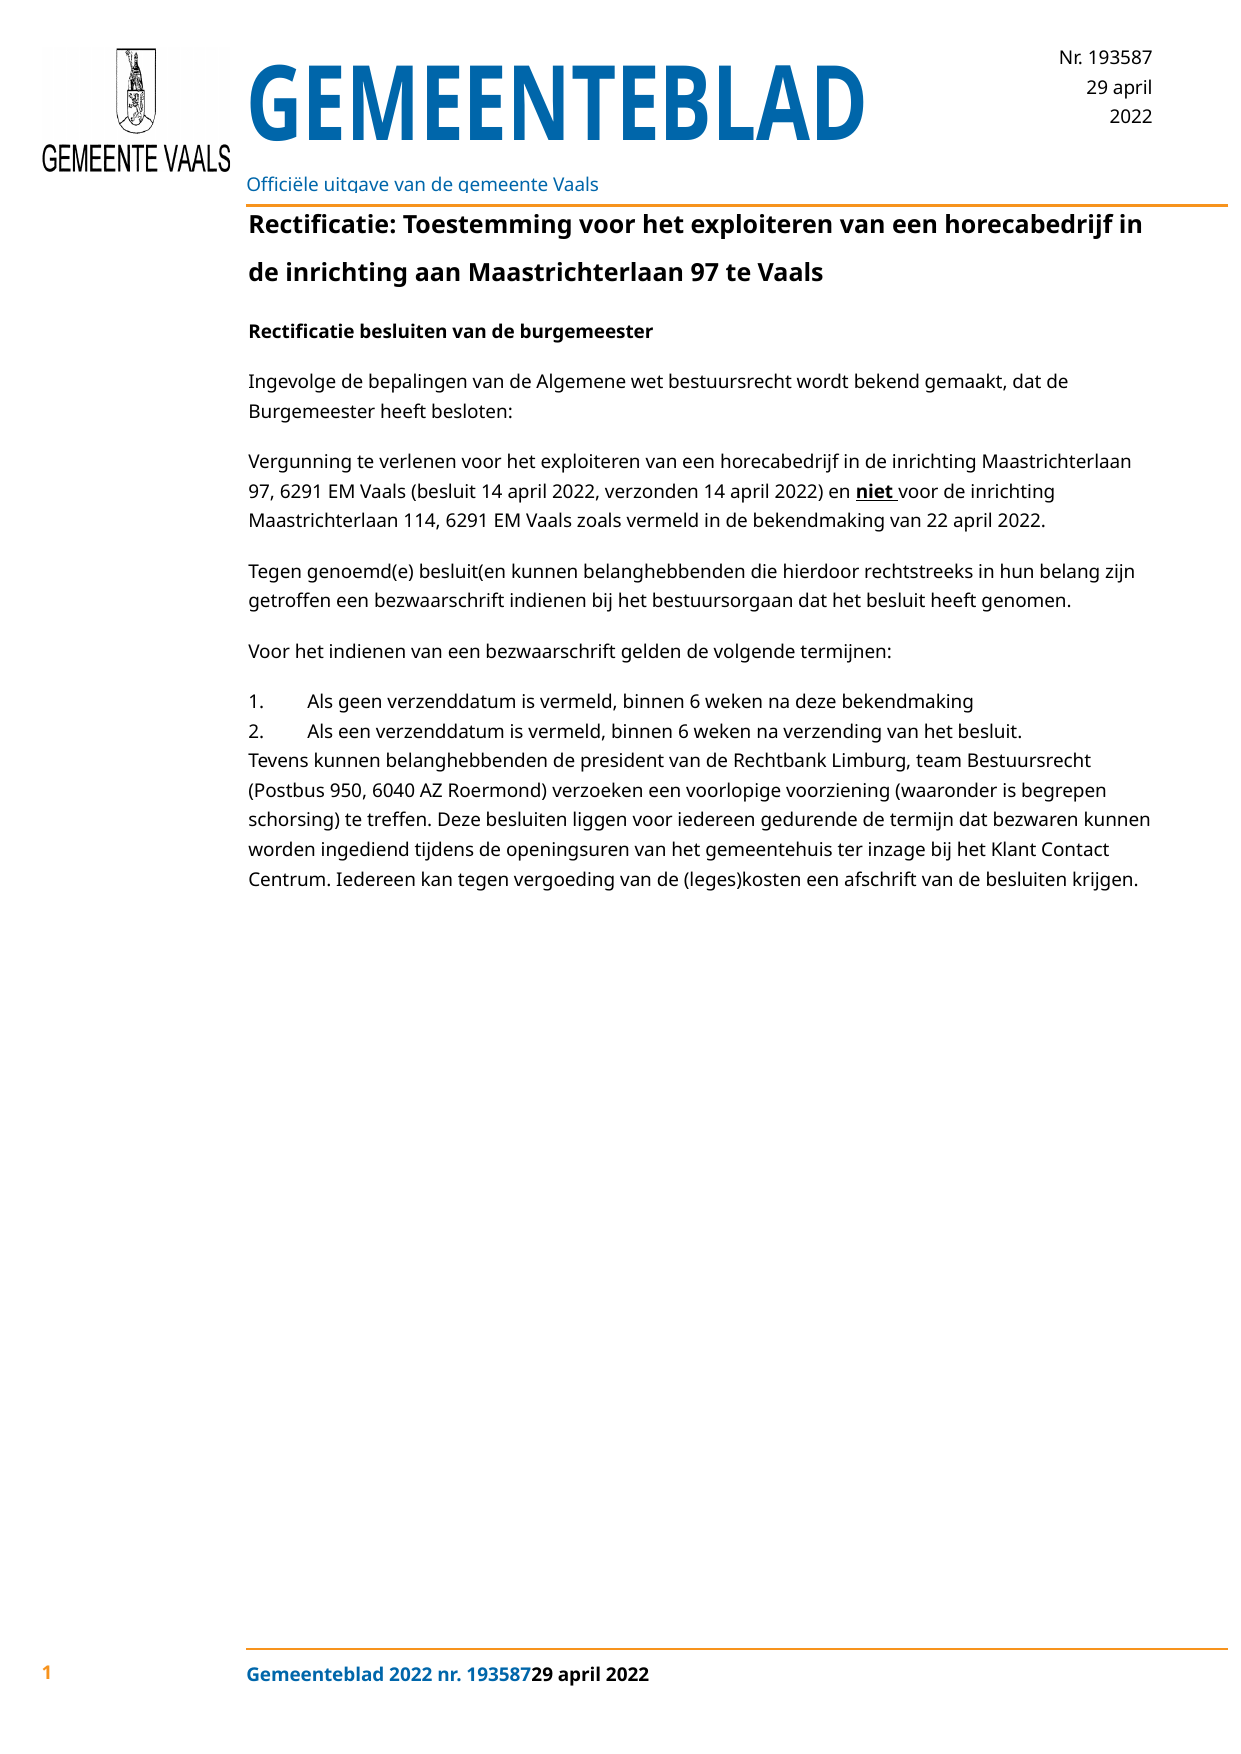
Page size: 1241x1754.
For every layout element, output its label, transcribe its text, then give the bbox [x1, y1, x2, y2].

text Ingevolge de bepalingen van de Algemene wet bestuursrecht wordt bekend gemaakt, dat de Burgemeester heeft besloten: [248, 368, 1152, 424]
text Tevens kunnen belanghebbenden de president van de Rechtbank Limburg, team Bestuursrecht (Postbus 950, 6040 AZ Roermond) verzoeken een voorlopige voorziening (waaronder is begrepen schorsing) te treffen. Deze besluiten liggen voor iedereen gedurende de termijn dat bezwaren kunnen worden ingediend tijdens de openingsuren van het gemeentehuis ter inzage bij het Klant Contact Centrum. Iedereen kan tegen vergoeding van de (leges)kosten een afschrift van de besluiten krijgen. [248, 747, 1152, 892]
text Tegen genoemd(e) besluit(en kunnen belanghebbenden die hierdoor rechtstreeks in hun belang zijn getroffen een bezwaarschrift indienen bij het bestuursorgaan dat het besluit heeft genomen. [248, 558, 1152, 613]
list Als geen verzenddatum is vermeld, binnen 6 weken na deze bekendmaking [248, 688, 1152, 714]
list Als een verzenddatum is vermeld, binnen 6 weken na verzending van het besluit. [248, 718, 1152, 744]
text Voor het indienen van een bezwaarschrift gelden de volgende termijnen: [248, 638, 1152, 664]
picture [41, 47, 231, 172]
text Rectificatie besluiten van de burgemeester [248, 318, 1152, 344]
text Rectificatie: Toestemming voor het exploiteren van een horecabedrijf in de inrichting aan Maastrichterlaan 97 te Vaals [248, 207, 1152, 288]
text Vergunning te verlenen voor het exploiteren van een horecabedrijf in de inrichting Maastrichterlaan 97, 6291 EM Vaals (besluit 14 april 2022, verzonden 14 april 2022) en niet voor de inrichting Maastrichterlaan 114, 6291 EM Vaals zoals vermeld in de bekendmaking van 22 april 2022. [248, 448, 1152, 533]
